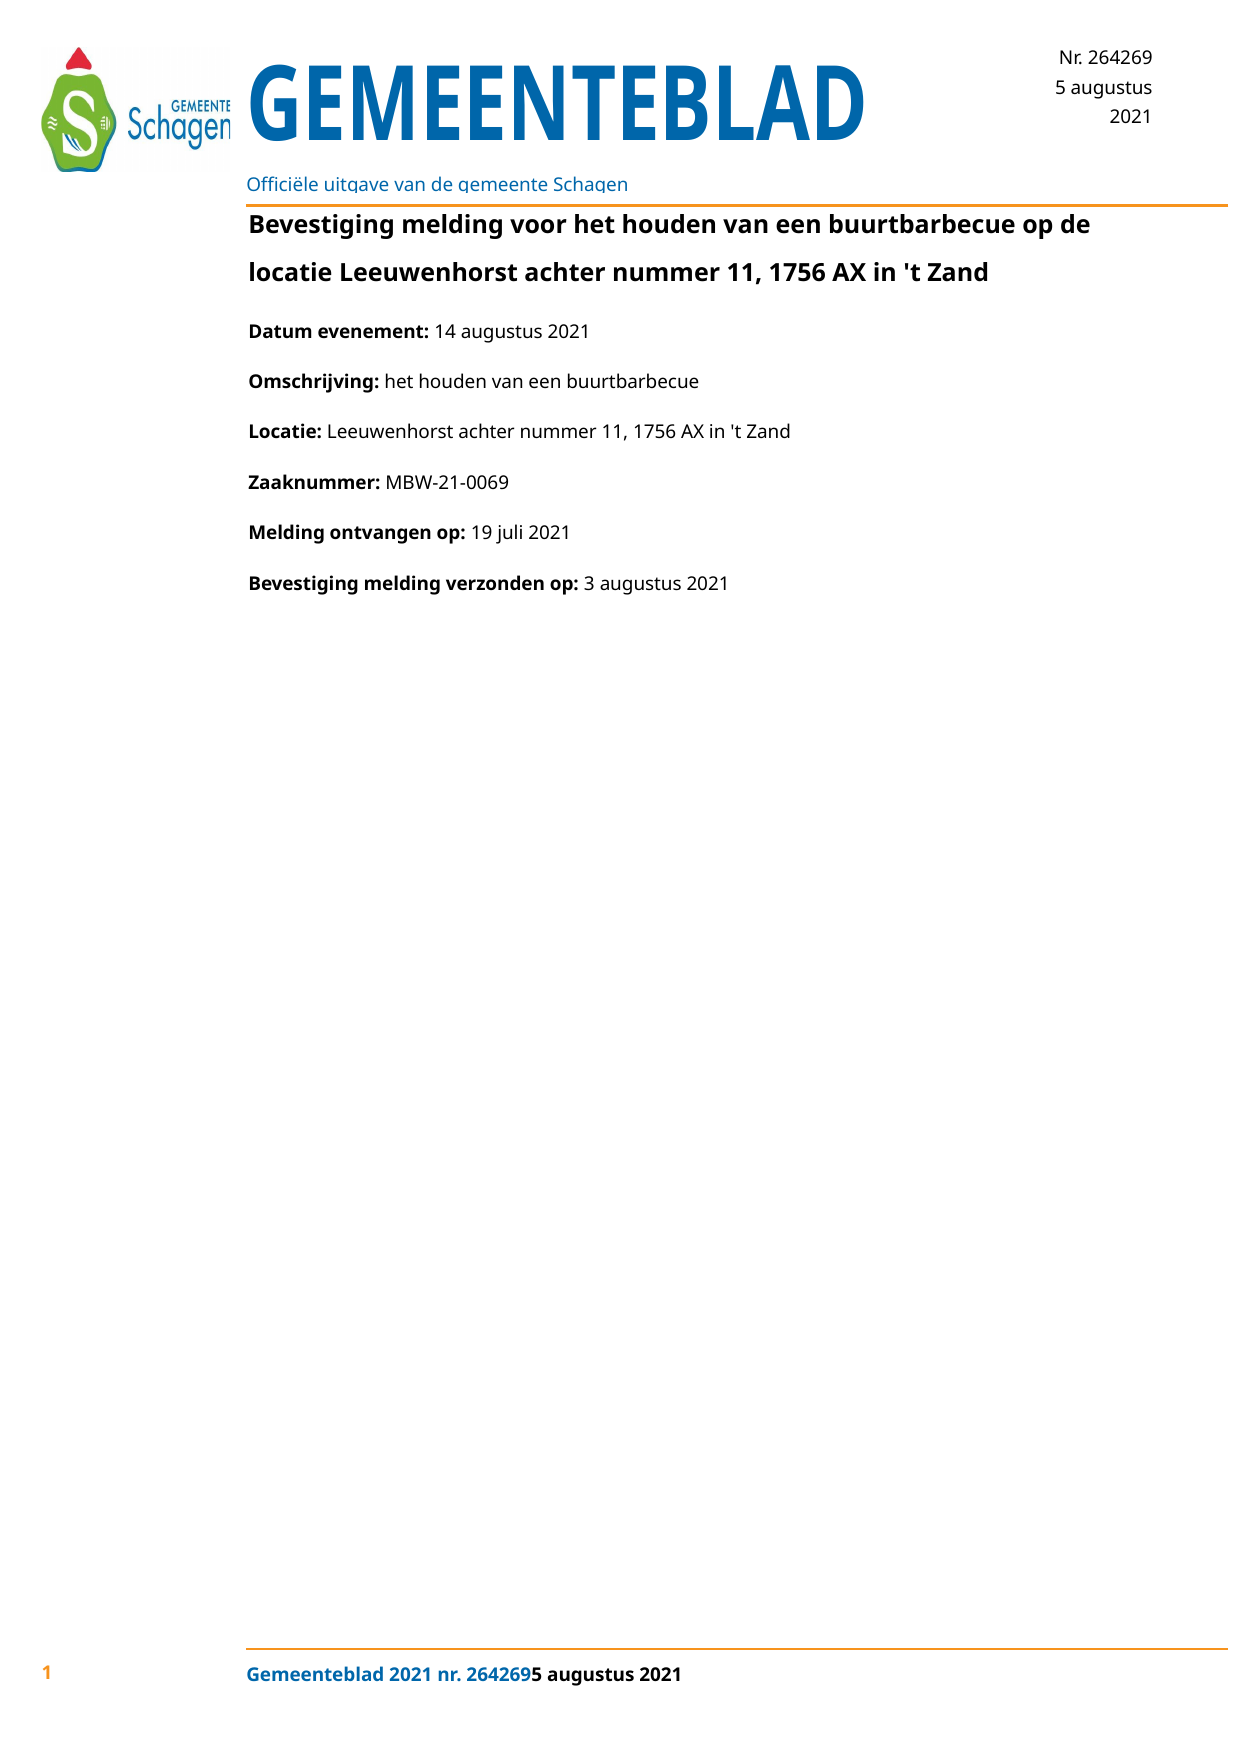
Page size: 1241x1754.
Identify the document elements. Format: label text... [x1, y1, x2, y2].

text Bevestiging melding verzonden op: 3 augustus 2021 [248, 570, 1152, 596]
text Zaaknummer: MBW-21-0069 [248, 469, 1152, 495]
text Omschrijving: het houden van een buurtbarbecue [248, 368, 1152, 394]
picture [41, 47, 231, 172]
text Bevestiging melding voor het houden van een buurtbarbecue op de locatie Leeuwenhorst achter nummer 11, 1756 AX in 't Zand [248, 207, 1152, 288]
text Melding ontvangen op: 19 juli 2021 [248, 519, 1152, 545]
text Locatie: Leeuwenhorst achter nummer 11, 1756 AX in 't Zand [248, 419, 1152, 444]
text Datum evenement: 14 augustus 2021 [248, 318, 1152, 344]
